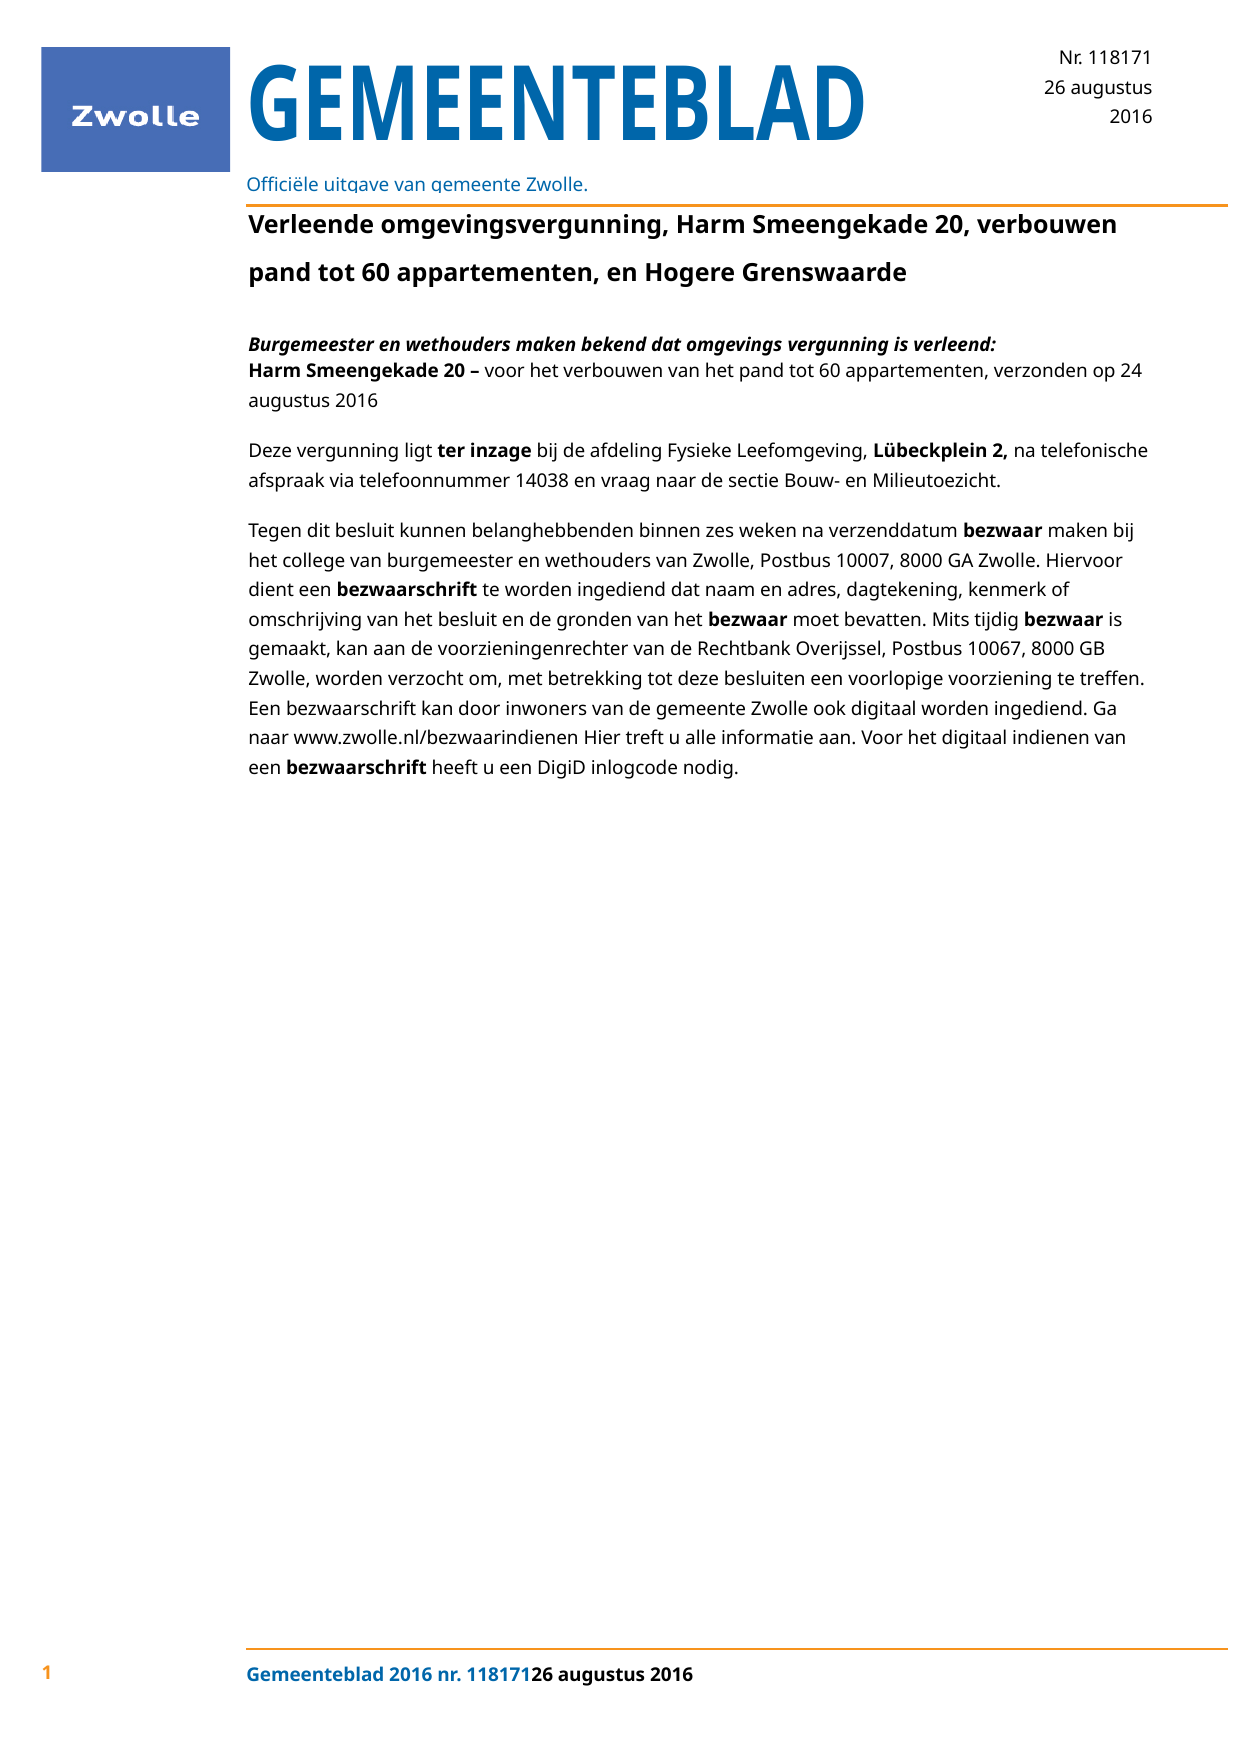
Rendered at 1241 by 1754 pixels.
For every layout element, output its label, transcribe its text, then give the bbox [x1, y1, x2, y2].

text Tegen dit besluit kunnen belanghebbenden binnen zes weken na verzenddatum bezwaar maken bij het college van burgemeester en wethouders van Zwolle, Postbus 10007, 8000 GA Zwolle. Hiervoor dient een bezwaarschrift te worden ingediend dat naam en adres, dagtekening, kenmerk of omschrijving van het besluit en de gronden van het bezwaar moet bevatten. Mits tijdig bezwaar is gemaakt, kan aan de voorzieningenrechter van de Rechtbank Overijssel, Postbus 10067, 8000 GB Zwolle, worden verzocht om, met betrekking tot deze besluiten een voorlopige voorziening te treffen. Een bezwaarschrift kan door inwoners van de gemeente Zwolle ook digitaal worden ingediend. Ga naar www.zwolle.nl/bezwaarindienen Hier treft u alle informatie aan. Voor het digitaal indienen van een bezwaarschrift heeft u een DigiD inlogcode nodig. [248, 517, 1152, 779]
text Harm Smeengekade 20 – voor het verbouwen van het pand tot 60 appartementen, verzonden op 24 augustus 2016 [248, 357, 1152, 412]
text Verleende omgevingsvergunning, Harm Smeengekade 20, verbouwen pand tot 60 appartementen, en Hogere Grenswaarde [248, 207, 1152, 288]
text Burgemeester en wethouders maken bekend dat omgevings vergunning is verleend: [248, 331, 1152, 357]
text Deze vergunning ligt ter inzage bij de afdeling Fysieke Leefomgeving, Lübeckplein 2, na telefonische afspraak via telefoonnummer 14038 en vraag naar de sectie Bouw- en Milieutoezicht. [248, 437, 1152, 492]
picture [41, 47, 231, 172]
